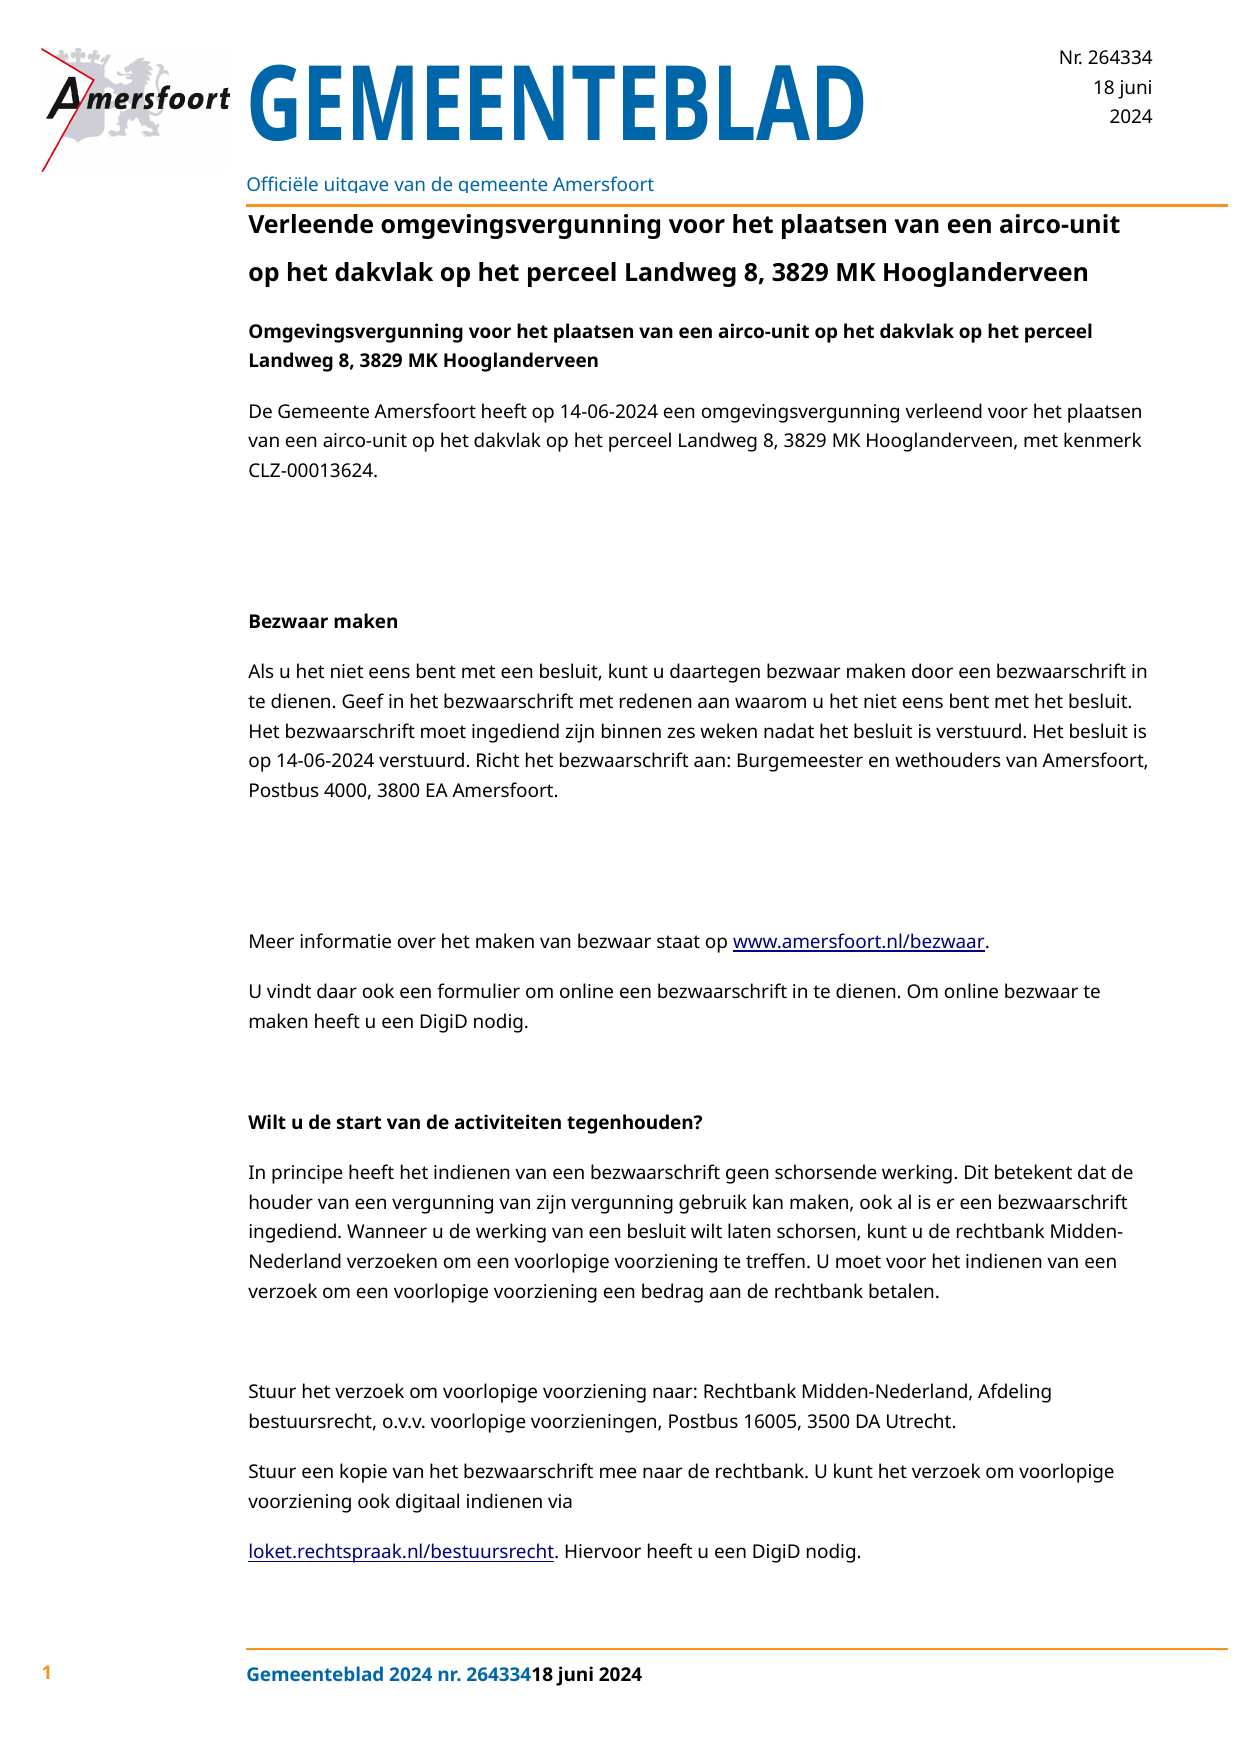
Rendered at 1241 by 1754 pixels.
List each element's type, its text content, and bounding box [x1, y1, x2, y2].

text Stuur een kopie van het bezwaarschrift mee naar de rechtbank. U kunt het verzoek om voorlopige voorziening ook digitaal indienen via [248, 1459, 1152, 1514]
text Als u het niet eens bent met een besluit, kunt u daartegen bezwaar maken door een bezwaarschrift in te dienen. Geef in het bezwaarschrift met redenen aan waarom u het niet eens bent met het besluit. Het bezwaarschrift moet ingediend zijn binnen zes weken nadat het besluit is verstuurd. Het besluit is op 14-06-2024 verstuurd. Richt het bezwaarschrift aan: Burgemeester en wethouders van Amersfoort, Postbus 4000, 3800 EA Amersfoort. [248, 659, 1152, 803]
text loket.rechtspraak.nl/bestuursrecht. Hiervoor heeft u een DigiD nodig. [248, 1539, 1152, 1564]
text Bezwaar maken [248, 608, 1152, 634]
text De Gemeente Amersfoort heeft op 14-06-2024 een omgevingsvergunning verleend voor het plaatsen van een airco-unit op het dakvlak op het perceel Landweg 8, 3829 MK Hooglanderveen, met kenmerk CLZ-00013624. [248, 398, 1152, 483]
text Meer informatie over het maken van bezwaar staat op www.amersfoort.nl/bezwaar. [248, 928, 1152, 954]
text U vindt daar ook een formulier om online een bezwaarschrift in te dienen. Om online bezwaar te maken heeft u een DigiD nodig. [248, 979, 1152, 1034]
text Stuur het verzoek om voorlopige voorziening naar: Rechtbank Midden-Nederland, Afdeling bestuursrecht, o.v.v. voorlopige voorzieningen, Postbus 16005, 3500 DA Utrecht. [248, 1379, 1152, 1434]
text Wilt u de start van de activiteiten tegenhouden? [248, 1109, 1152, 1135]
picture [41, 47, 231, 172]
text Omgevingsvergunning voor het plaatsen van een airco-unit op het dakvlak op het perceel Landweg 8, 3829 MK Hooglanderveen [248, 318, 1152, 373]
text Verleende omgevingsvergunning voor het plaatsen van een airco-unit op het dakvlak op het perceel Landweg 8, 3829 MK Hooglanderveen [248, 207, 1152, 288]
text In principe heeft het indienen van een bezwaarschrift geen schorsende werking. Dit betekent dat de houder van een vergunning van zijn vergunning gebruik kan maken, ook al is er een bezwaarschrift ingediend. Wanneer u de werking van een besluit wilt laten schorsen, kunt u de rechtbank Midden-Nederland verzoeken om een voorlopige voorziening te treffen. U moet voor het indienen van een verzoek om een voorlopige voorziening een bedrag aan de rechtbank betalen. [248, 1159, 1152, 1304]
